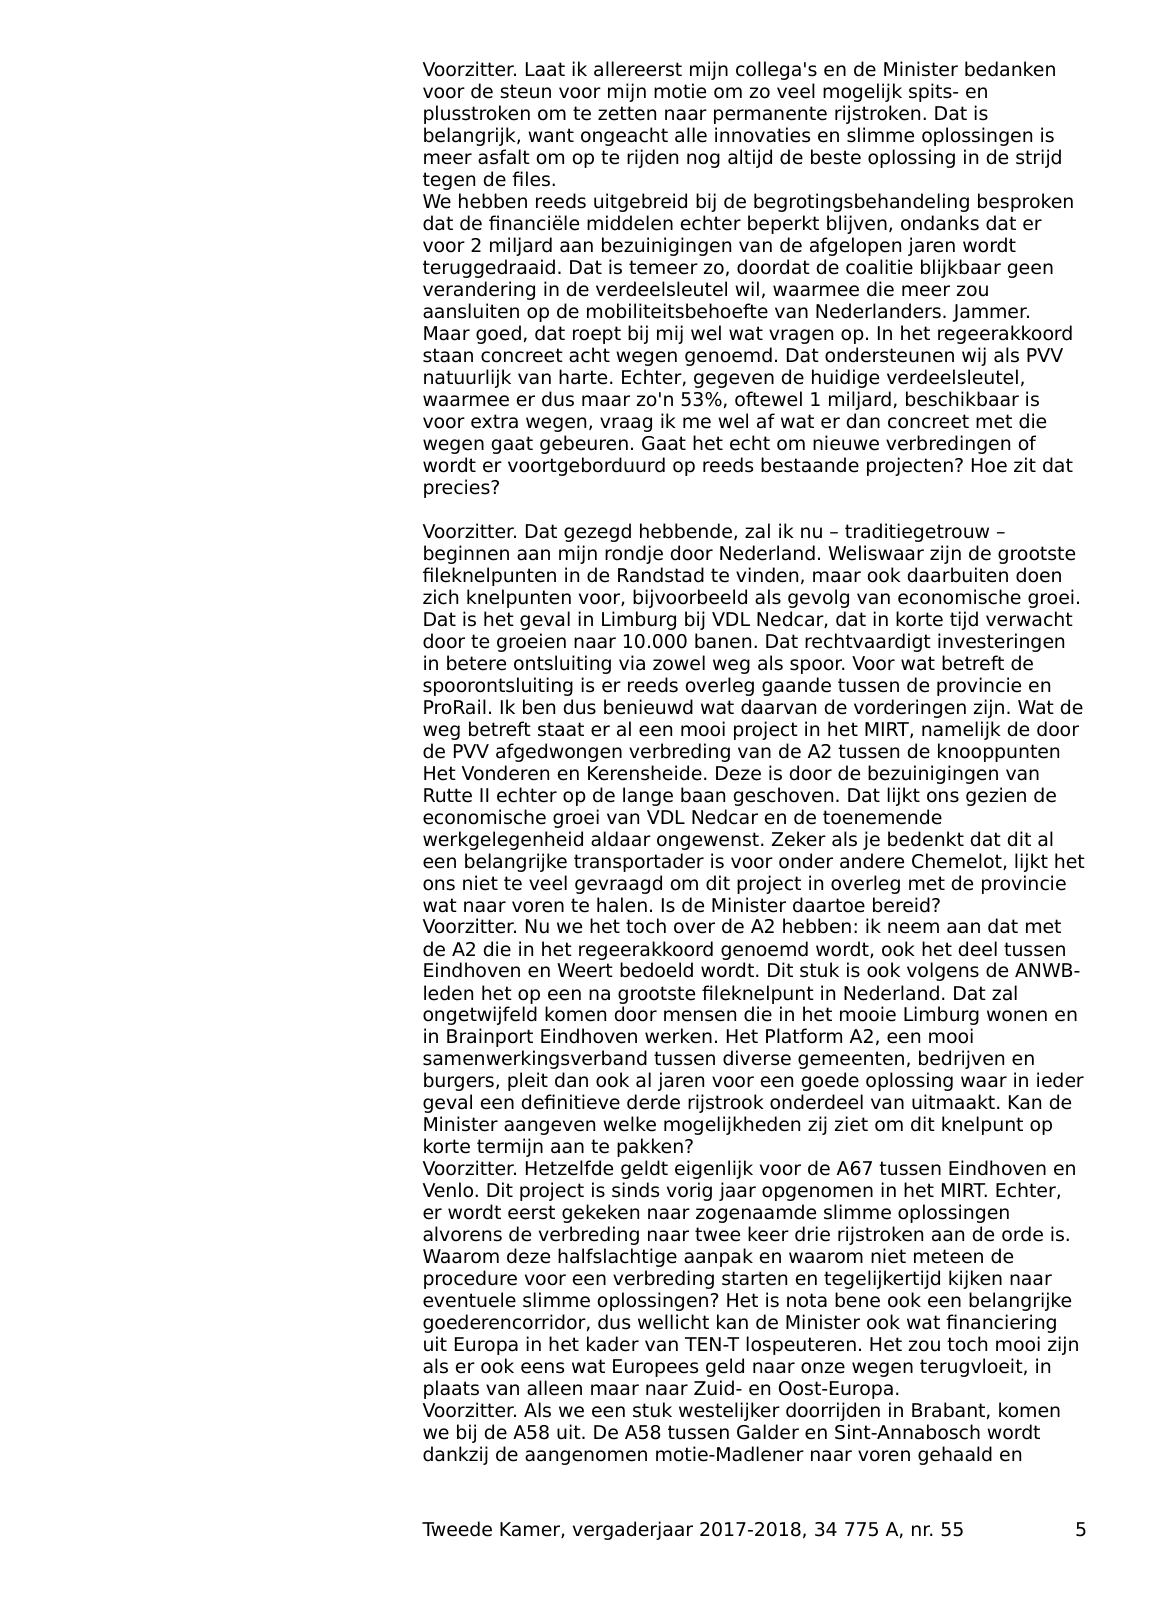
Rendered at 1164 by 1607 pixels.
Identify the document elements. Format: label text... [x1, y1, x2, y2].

text Voorzitter. Dat gezegd hebbende, zal ik nu – traditiegetrouw – beginnen aan mijn rondje door Nederland. Weliswaar zijn de grootste fileknelpunten in de Randstad te vinden, maar ook daarbuiten doen zich knelpunten voor, bijvoorbeeld als gevolg van economische groei. Dat is het geval in Limburg bij VDL Nedcar, dat in korte tijd verwacht door te groeien naar 10.000 banen. Dat rechtvaardigt investeringen in betere ontsluiting via zowel weg als spoor. Voor wat betreft de spoorontsluiting is er reeds overleg gaande tussen de provincie en ProRail. Ik ben dus benieuwd wat daarvan de vorderingen zijn. Wat de weg betreft staat er al een mooi project in het MIRT, namelijk de door de PVV afgedwongen verbreding van de A2 tussen de knooppunten Het Vonderen en Kerensheide. Deze is door de bezuinigingen van Rutte II echter op de lange baan geschoven. Dat lijkt ons gezien de economische groei van VDL Nedcar en de toenemende werkgelegenheid aldaar ongewenst. Zeker als je bedenkt dat dit al een belangrijke transportader is voor onder andere Chemelot, lijkt het ons niet te veel gevraagd om dit project in overleg met de provincie wat naar voren te halen. Is de Minister daartoe bereid? [422, 521, 1087, 916]
text Voorzitter. Laat ik allereerst mijn collega's en de Minister bedanken voor de steun voor mijn motie om zo veel mogelijk spits- en plusstroken om te zetten naar permanente rijstroken. Dat is belangrijk, want ongeacht alle innovaties en slimme oplossingen is meer asfalt om op te rijden nog altijd de beste oplossing in de strijd tegen de files. [422, 59, 1087, 191]
text Voorzitter. Hetzelfde geldt eigenlijk voor de A67 tussen Eindhoven en Venlo. Dit project is sinds vorig jaar opgenomen in het MIRT. Echter, er wordt eerst gekeken naar zogenaamde slimme oplossingen alvorens de verbreding naar twee keer drie rijstroken aan de orde is. Waarom deze halfslachtige aanpak en waarom niet meteen de procedure voor een verbreding starten en tegelijkertijd kijken naar eventuele slimme oplossingen? Het is nota bene ook een belangrijke goederencorridor, dus wellicht kan de Minister ook wat financiering uit Europa in het kader van TEN-T lospeuteren. Het zou toch mooi zijn als er ook eens wat Europees geld naar onze wegen terugvloeit, in plaats van alleen maar naar Zuid- en Oost-Europa. [422, 1158, 1087, 1400]
text Voorzitter. Nu we het toch over de A2 hebben: ik neem aan dat met de A2 die in het regeerakkoord genoemd wordt, ook het deel tussen Eindhoven en Weert bedoeld wordt. Dit stuk is ook volgens de ANWB-leden het op een na grootste fileknelpunt in Nederland. Dat zal ongetwijfeld komen door mensen die in het mooie Limburg wonen en in Brainport Eindhoven werken. Het Platform A2, een mooi samenwerkingsverband tussen diverse gemeenten, bedrijven en burgers, pleit dan ook al jaren voor een goede oplossing waar in ieder geval een definitieve derde rijstrook onderdeel van uitmaakt. Kan de Minister aangeven welke mogelijkheden zij ziet om dit knelpunt op korte termijn aan te pakken? [422, 916, 1087, 1158]
text Voorzitter. Als we een stuk westelijker doorrijden in Brabant, komen we bij de A58 uit. De A58 tussen Galder en Sint-Annabosch wordt dankzij de aangenomen motie-Madlener naar voren gehaald en [422, 1400, 1087, 1466]
text Maar goed, dat roept bij mij wel wat vragen op. In het regeerakkoord staan concreet acht wegen genoemd. Dat ondersteunen wij als PVV natuurlijk van harte. Echter, gegeven de huidige verdeelsleutel, waarmee er dus maar zo'n 53%, oftewel 1 miljard, beschikbaar is voor extra wegen, vraag ik me wel af wat er dan concreet met die wegen gaat gebeuren. Gaat het echt om nieuwe verbredingen of wordt er voortgeborduurd op reeds bestaande projecten? Hoe zit dat precies? [422, 323, 1087, 499]
text We hebben reeds uitgebreid bij de begrotingsbehandeling besproken dat de financiële middelen echter beperkt blijven, ondanks dat er voor 2 miljard aan bezuinigingen van de afgelopen jaren wordt teruggedraaid. Dat is temeer zo, doordat de coalitie blijkbaar geen verandering in de verdeelsleutel wil, waarmee die meer zou aansluiten op de mobiliteitsbehoefte van Nederlanders. Jammer. [422, 191, 1087, 323]
